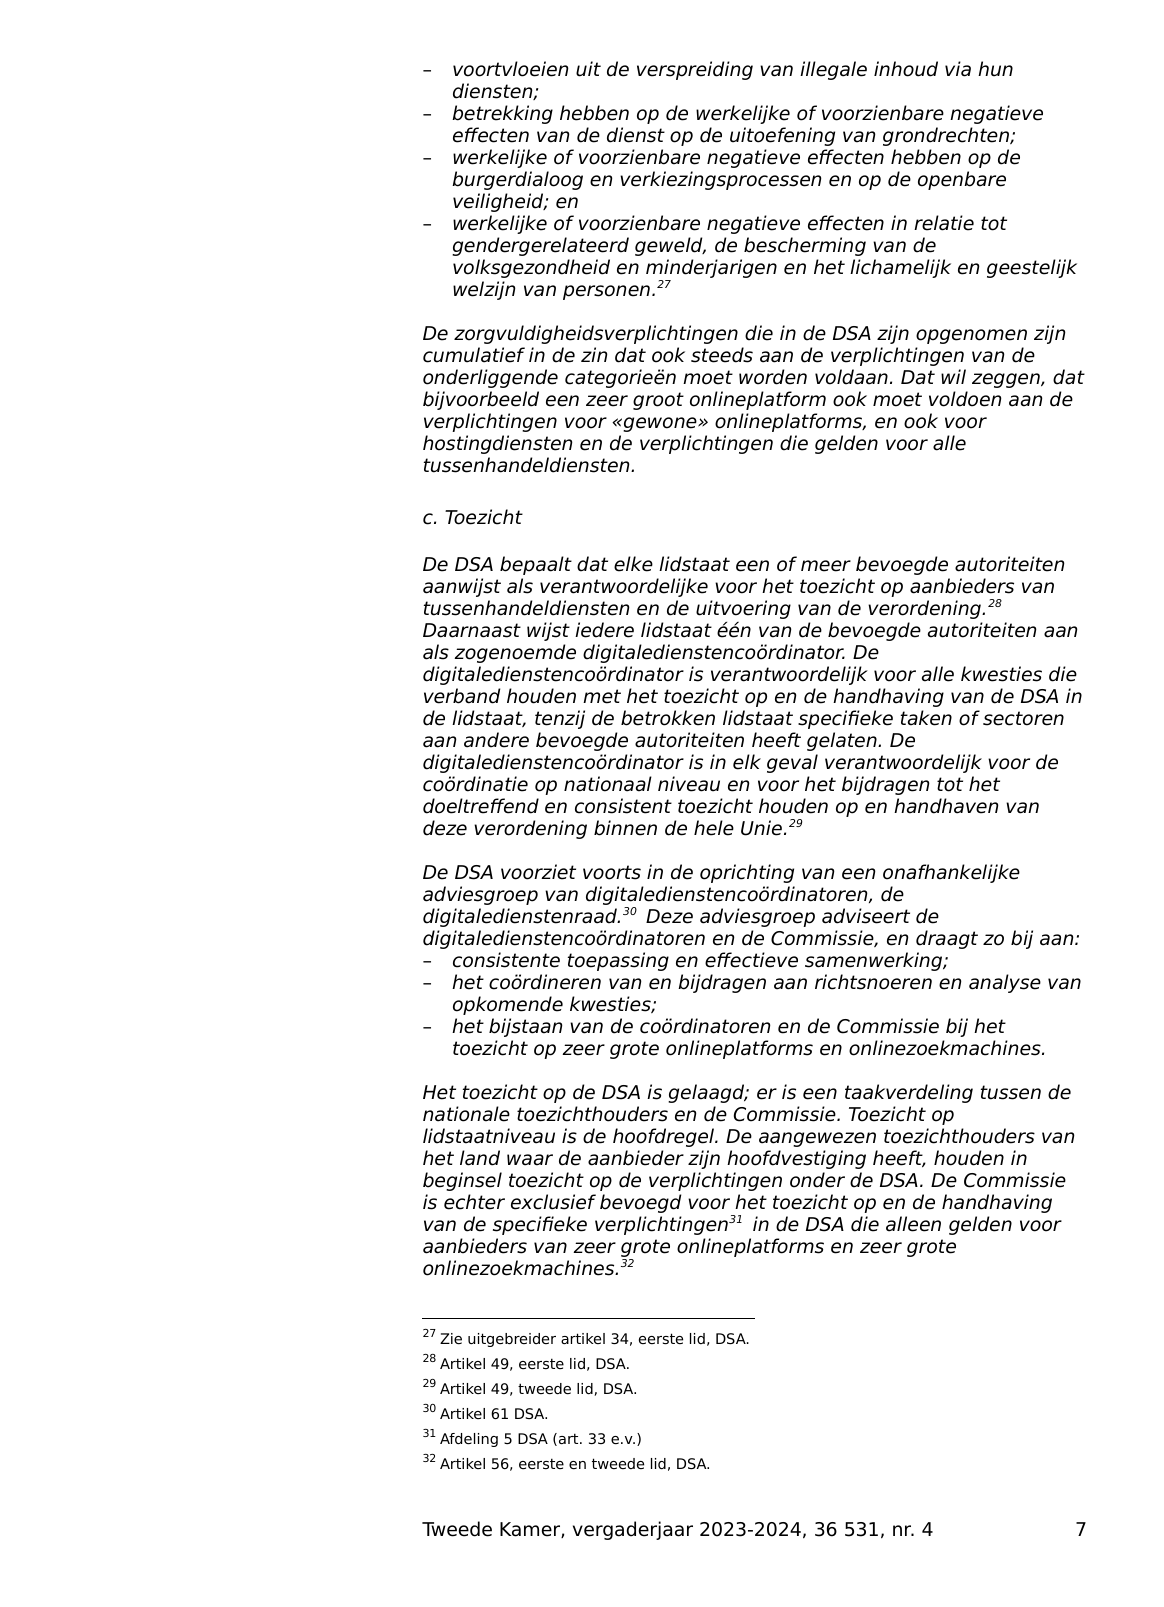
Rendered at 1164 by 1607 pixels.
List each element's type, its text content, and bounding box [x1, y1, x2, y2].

text – betrekking hebben op de werkelijke of voorzienbare negatieve effecten van de dienst op de uitoefening van grondrechten; [422, 103, 1087, 147]
text De DSA voorziet voorts in de oprichting van een onafhankelijke adviesgroep van digitaledienstencoördinatoren, de digitaledienstenraad. Deze adviesgroep adviseert de digitaledienstencoördinatoren en de Commissie, en draagt zo bij aan: [422, 862, 1087, 950]
text – het bijstaan van de coördinatoren en de Commissie bij het toezicht op zeer grote onlineplatforms en onlinezoekmachines. [422, 1016, 1087, 1059]
text Artikel 56, eerste en tweede lid, DSA. [422, 1452, 1087, 1474]
text Artikel 61 DSA. [422, 1402, 1087, 1424]
text Het toezicht op de DSA is gelaagd; er is een taakverdeling tussen de nationale toezichthouders en de Commissie. Toezicht op lidstaatniveau is de hoofdregel. De aangewezen toezichthouders van het land waar de aanbieder zijn hoofdvestiging heeft, houden in beginsel toezicht op de verplichtingen onder de DSA. De Commissie is echter exclusief bevoegd voor het toezicht op en de handhaving van de specifieke verplichtingen in de DSA die alleen gelden voor aanbieders van zeer grote onlineplatforms en zeer grote onlinezoekmachines. [422, 1082, 1087, 1279]
text – voortvloeien uit de verspreiding van illegale inhoud via hun diensten; [422, 59, 1087, 103]
text Artikel 49, eerste lid, DSA. [422, 1352, 1087, 1374]
text Artikel 49, tweede lid, DSA. [422, 1377, 1087, 1399]
text Afdeling 5 DSA (art. 33 e.v.) [422, 1427, 1087, 1449]
text Zie uitgebreider artikel 34, eerste lid, DSA. [422, 1327, 1087, 1349]
text – het coördineren van en bijdragen aan richtsnoeren en analyse van opkomende kwesties; [422, 972, 1087, 1016]
text – consistente toepassing en effectieve samenwerking; [422, 950, 1087, 972]
text De DSA bepaalt dat elke lidstaat een of meer bevoegde autoriteiten aanwijst als verantwoordelijke voor het toezicht op aanbieders van tussenhandeldiensten en de uitvoering van de verordening. Daarnaast wijst iedere lidstaat één van de bevoegde autoriteiten aan als zogenoemde digitaledienstencoördinator. De digitaledienstencoördinator is verantwoordelijk voor alle kwesties die verband houden met het toezicht op en de handhaving van de DSA in de lidstaat, tenzij de betrokken lidstaat specifieke taken of sectoren aan andere bevoegde autoriteiten heeft gelaten. De digitaledienstencoördinator is in elk geval verantwoordelijk voor de coördinatie op nationaal niveau en voor het bijdragen tot het doeltreffend en consistent toezicht houden op en handhaven van deze verordening binnen de hele Unie. [422, 554, 1087, 839]
text – werkelijke of voorzienbare negatieve effecten hebben op de burgerdialoog en verkiezingsprocessen en op de openbare veiligheid; en [422, 147, 1087, 213]
subtitle c. Toezicht [422, 507, 1087, 529]
text De zorgvuldigheidsverplichtingen die in de DSA zijn opgenomen zijn cumulatief in de zin dat ook steeds aan de verplichtingen van de onderliggende categorieën moet worden voldaan. Dat wil zeggen, dat bijvoorbeeld een zeer groot onlineplatform ook moet voldoen aan de verplichtingen voor «gewone» onlineplatforms, en ook voor hostingdiensten en de verplichtingen die gelden voor alle tussenhandeldiensten. [422, 323, 1087, 477]
text – werkelijke of voorzienbare negatieve effecten in relatie tot gendergerelateerd geweld, de bescherming van de volksgezondheid en minderjarigen en het lichamelijk en geestelijk welzijn van personen. [422, 213, 1087, 301]
